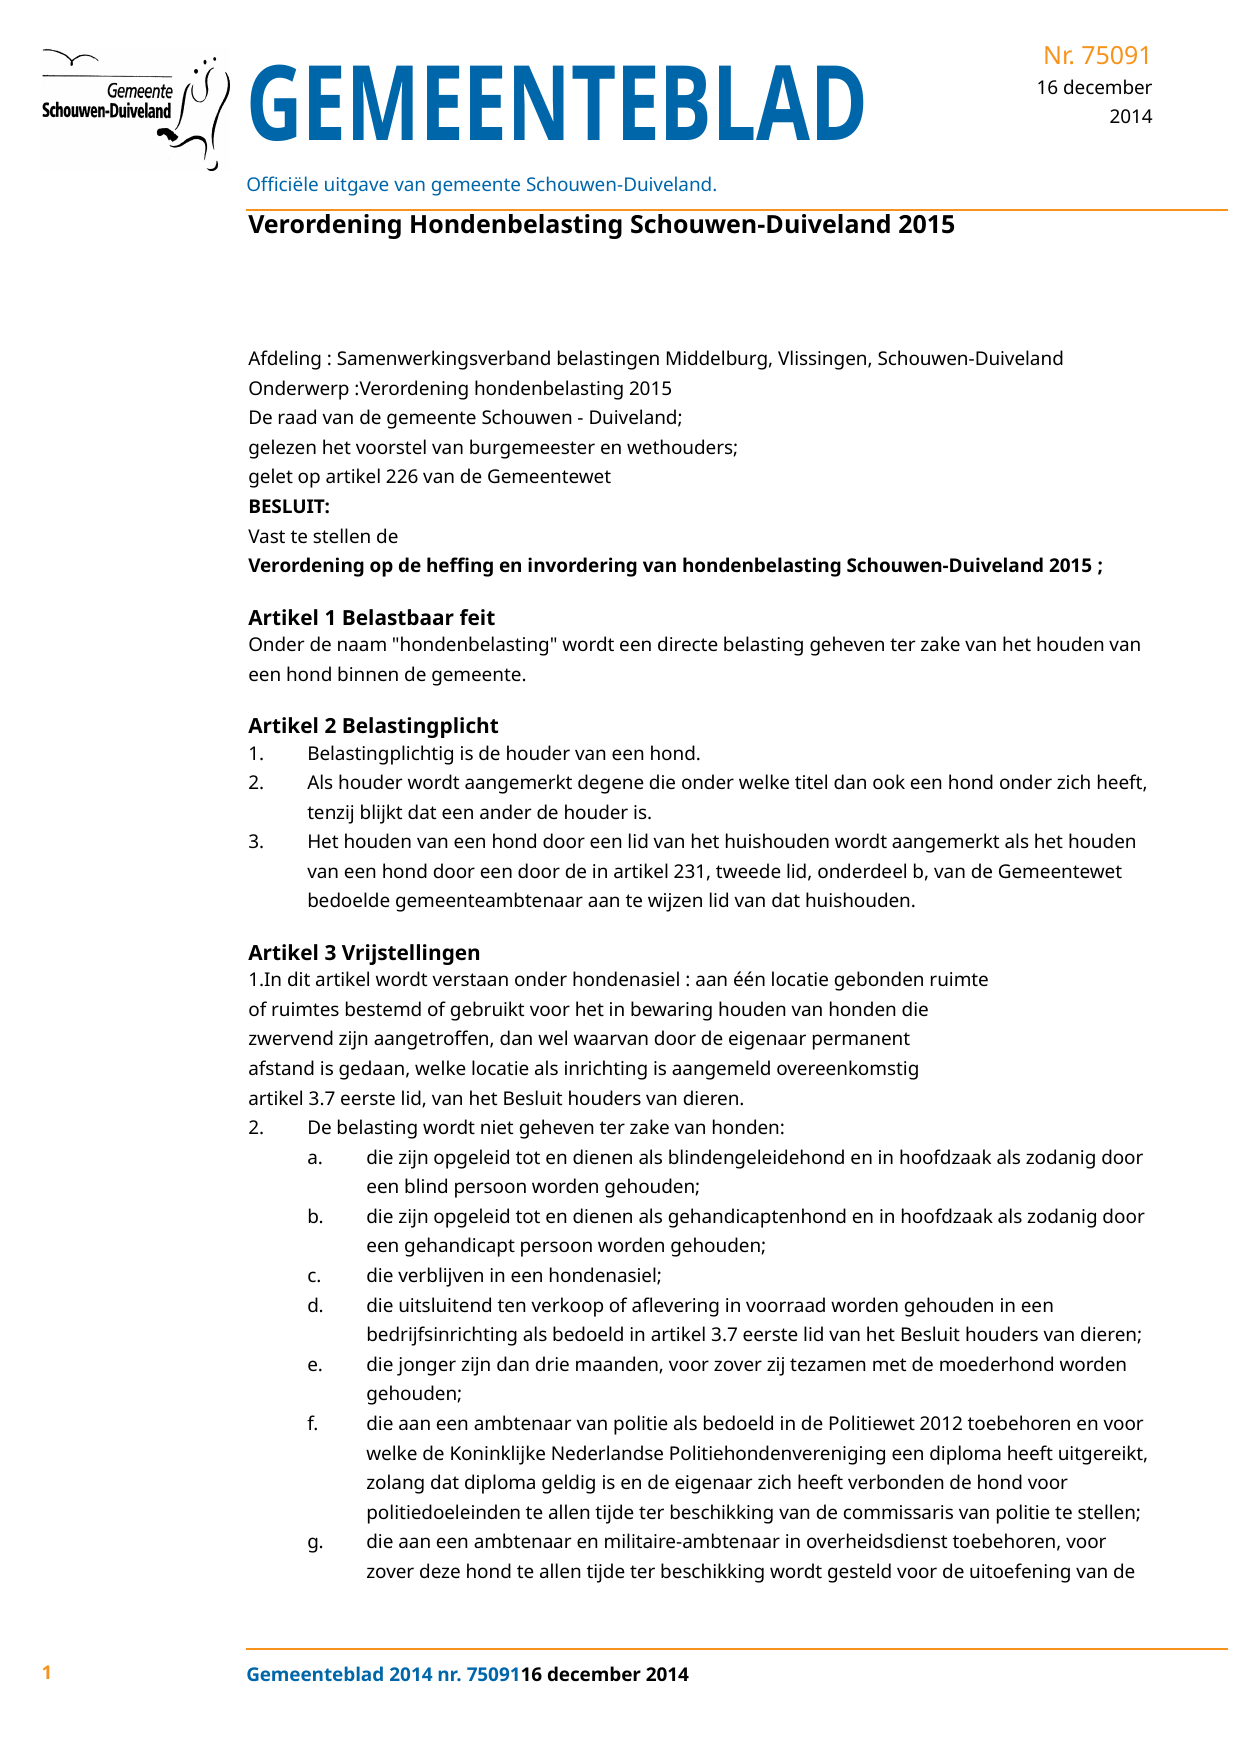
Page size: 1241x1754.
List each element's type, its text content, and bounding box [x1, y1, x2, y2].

text gelet op artikel 226 van de Gemeentewet [248, 464, 1152, 489]
list Het houden van een hond door een lid van het huishouden wordt aangemerkt als het houden van een hond door een door de in artikel 231, tweede lid, onderdeel b, van de Gemeentewet bedoelde gemeenteambtenaar aan te wijzen lid van dat huishouden. [248, 828, 1152, 913]
text 1.In dit artikel wordt verstaan onder hondenasiel : aan één locatie gebonden ruimte [248, 966, 1152, 992]
text Artikel 1 Belastbaar feit [248, 603, 1152, 631]
text artikel 3.7 eerste lid, van het Besluit houders van dieren. [248, 1085, 1152, 1111]
text Verordening Hondenbelasting Schouwen-Duiveland 2015 [248, 211, 1152, 241]
text afstand is gedaan, welke locatie als inrichting is aangemeld overeenkomstig [248, 1055, 1152, 1081]
list die zijn opgeleid tot en dienen als gehandicaptenhond en in hoofdzaak als zodanig door een gehandicapt persoon worden gehouden; [307, 1203, 1152, 1258]
text BESLUIT: [248, 493, 1152, 519]
picture [41, 47, 231, 172]
text Verordening op de heffing en invordering van hondenbelasting Schouwen-Duiveland 2015 ; [248, 552, 1152, 578]
list die aan een ambtenaar en militaire-ambtenaar in overheidsdienst toebehoren, voor zover deze hond te allen tijde ter beschikking wordt gesteld voor de uitoefening van de [307, 1528, 1152, 1584]
list De belasting wordt niet geheven ter zake van honden: [248, 1114, 1152, 1140]
text of ruimtes bestemd of gebruikt voor het in bewaring houden van honden die [248, 996, 1152, 1022]
list die verblijven in een hondenasiel; [307, 1262, 1152, 1288]
list Belastingplichtig is de houder van een hond. [248, 740, 1152, 765]
text gelezen het voorstel van burgemeester en wethouders; [248, 434, 1152, 460]
list die aan een ambtenaar van politie als bedoeld in de Politiewet 2012 toebehoren en voor welke de Koninklijke Nederlandse Politiehondenvereniging een diploma heeft uitgereikt, zolang dat diploma geldig is en de eigenaar zich heeft verbonden de hond voor politiedoeleinden te allen tijde ter beschikking van de commissaris van politie te stellen; [307, 1410, 1152, 1525]
text Afdeling : Samenwerkingsverband belastingen Middelburg, Vlissingen, Schouwen-Duiveland [248, 345, 1152, 371]
text Onderwerp :Verordening hondenbelasting 2015 [248, 375, 1152, 401]
list Als houder wordt aangemerkt degene die onder welke titel dan ook een hond onder zich heeft, tenzij blijkt dat een ander de houder is. [248, 769, 1152, 824]
list die zijn opgeleid tot en dienen als blindengeleidehond en in hoofdzaak als zodanig door een blind persoon worden gehouden; [307, 1144, 1152, 1199]
list die uitsluitend ten verkoop of aflevering in voorraad worden gehouden in een bedrijfsinrichting als bedoeld in artikel 3.7 eerste lid van het Besluit houders van dieren; [307, 1292, 1152, 1347]
text zwervend zijn aangetroffen, dan wel waarvan door de eigenaar permanent [248, 1026, 1152, 1051]
text Artikel 2 Belastingplicht [248, 711, 1152, 740]
text Vast te stellen de [248, 523, 1152, 548]
text Onder de naam "hondenbelasting" wordt een directe belasting geheven ter zake van het houden van een hond binnen de gemeente. [248, 631, 1152, 687]
text De raad van de gemeente Schouwen - Duiveland; [248, 404, 1152, 430]
list die jonger zijn dan drie maanden, voor zover zij tezamen met de moederhond worden gehouden; [307, 1351, 1152, 1406]
text Artikel 3 Vrijstellingen [248, 938, 1152, 966]
